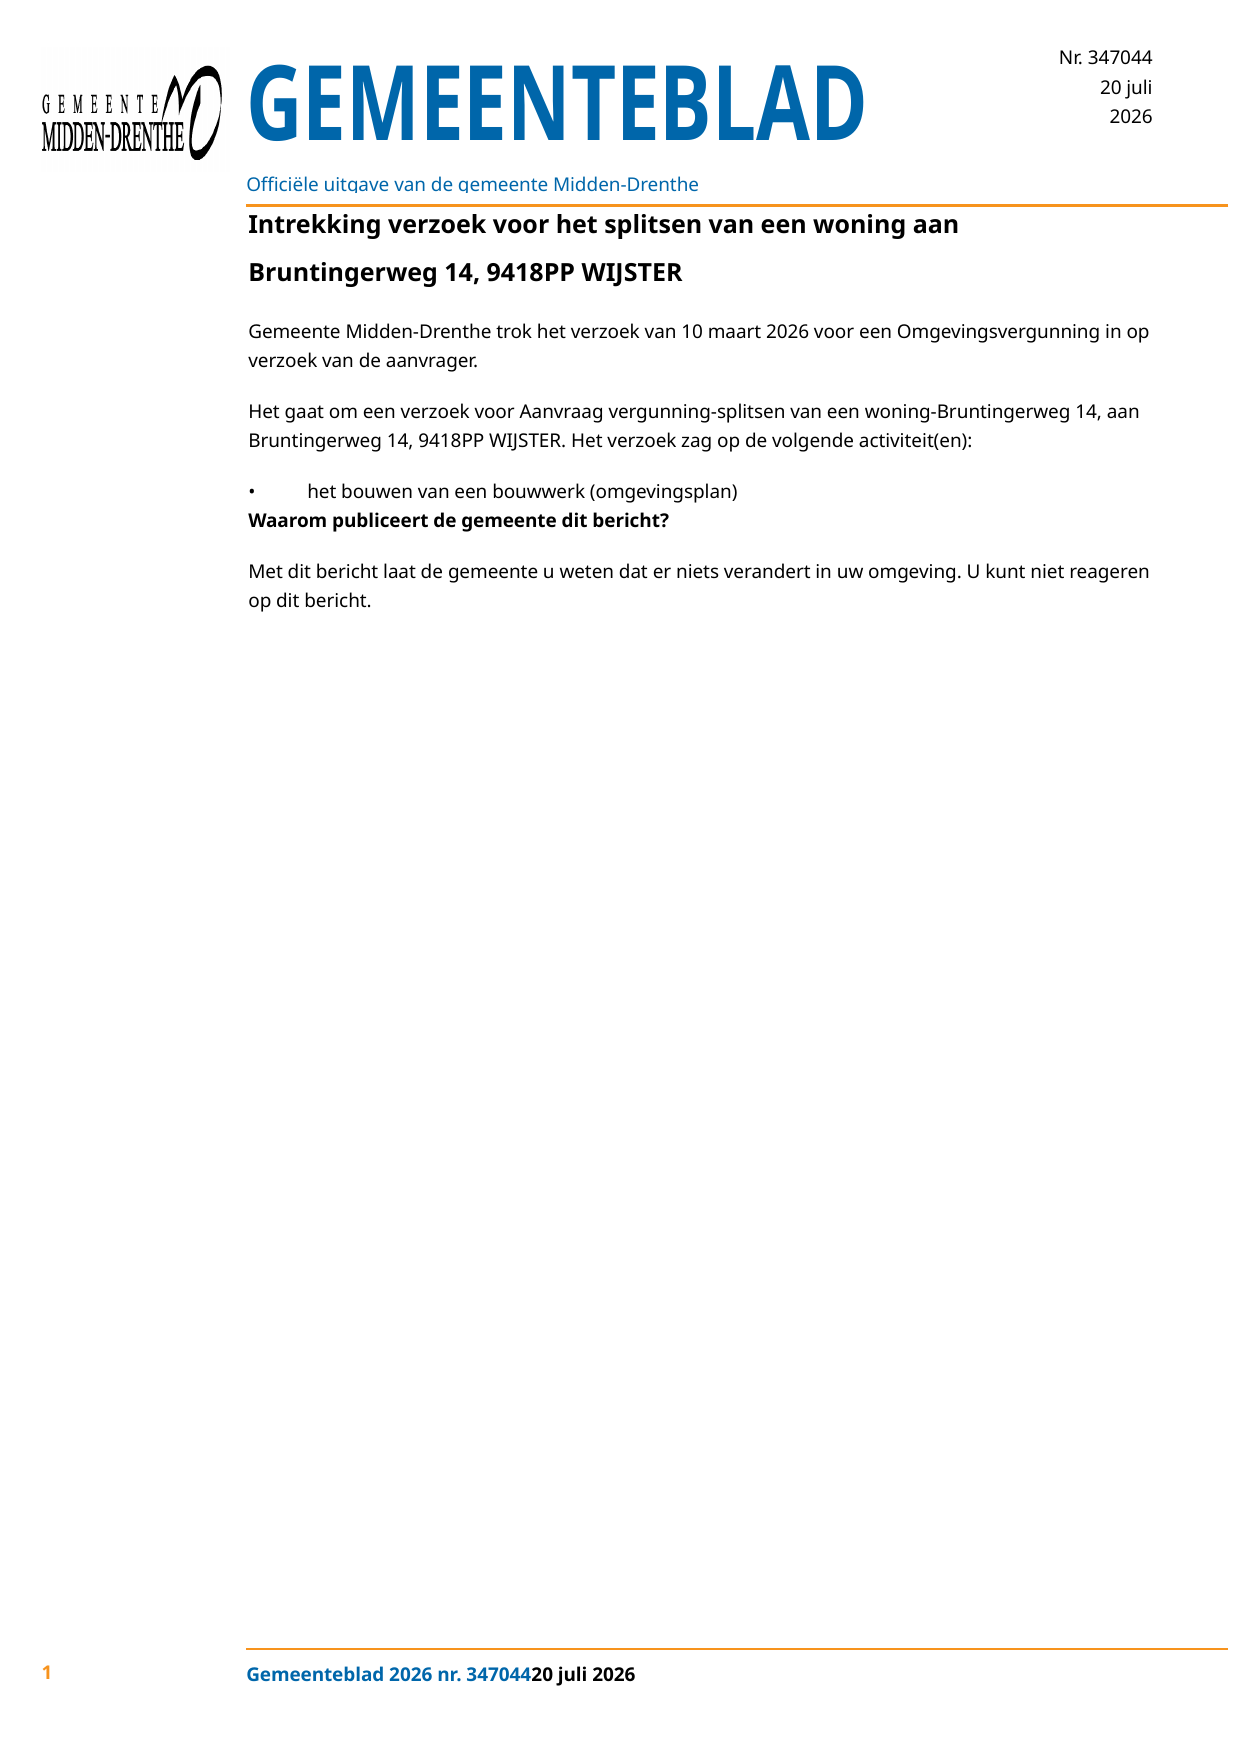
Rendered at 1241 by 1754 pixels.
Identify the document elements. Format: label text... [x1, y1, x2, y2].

text Met dit bericht laat de gemeente u weten dat er niets verandert in uw omgeving. U kunt niet reageren op dit bericht. [248, 558, 1152, 613]
text Intrekking verzoek voor het splitsen van een woning aan Bruntingerweg 14, 9418PP WIJSTER [248, 207, 1152, 288]
list het bouwen van een bouwwerk (omgevingsplan) [248, 478, 1152, 504]
text Gemeente Midden-Drenthe trok het verzoek van 10 maart 2026 voor een Omgevingsvergunning in op verzoek van de aanvrager. [248, 318, 1152, 373]
picture [41, 47, 231, 172]
text Het gaat om een verzoek voor Aanvraag vergunning-splitsen van een woning-Bruntingerweg 14, aan Bruntingerweg 14, 9418PP WIJSTER. Het verzoek zag op de volgende activiteit(en): [248, 398, 1152, 453]
text Waarom publiceert de gemeente dit bericht? [248, 507, 1152, 533]
